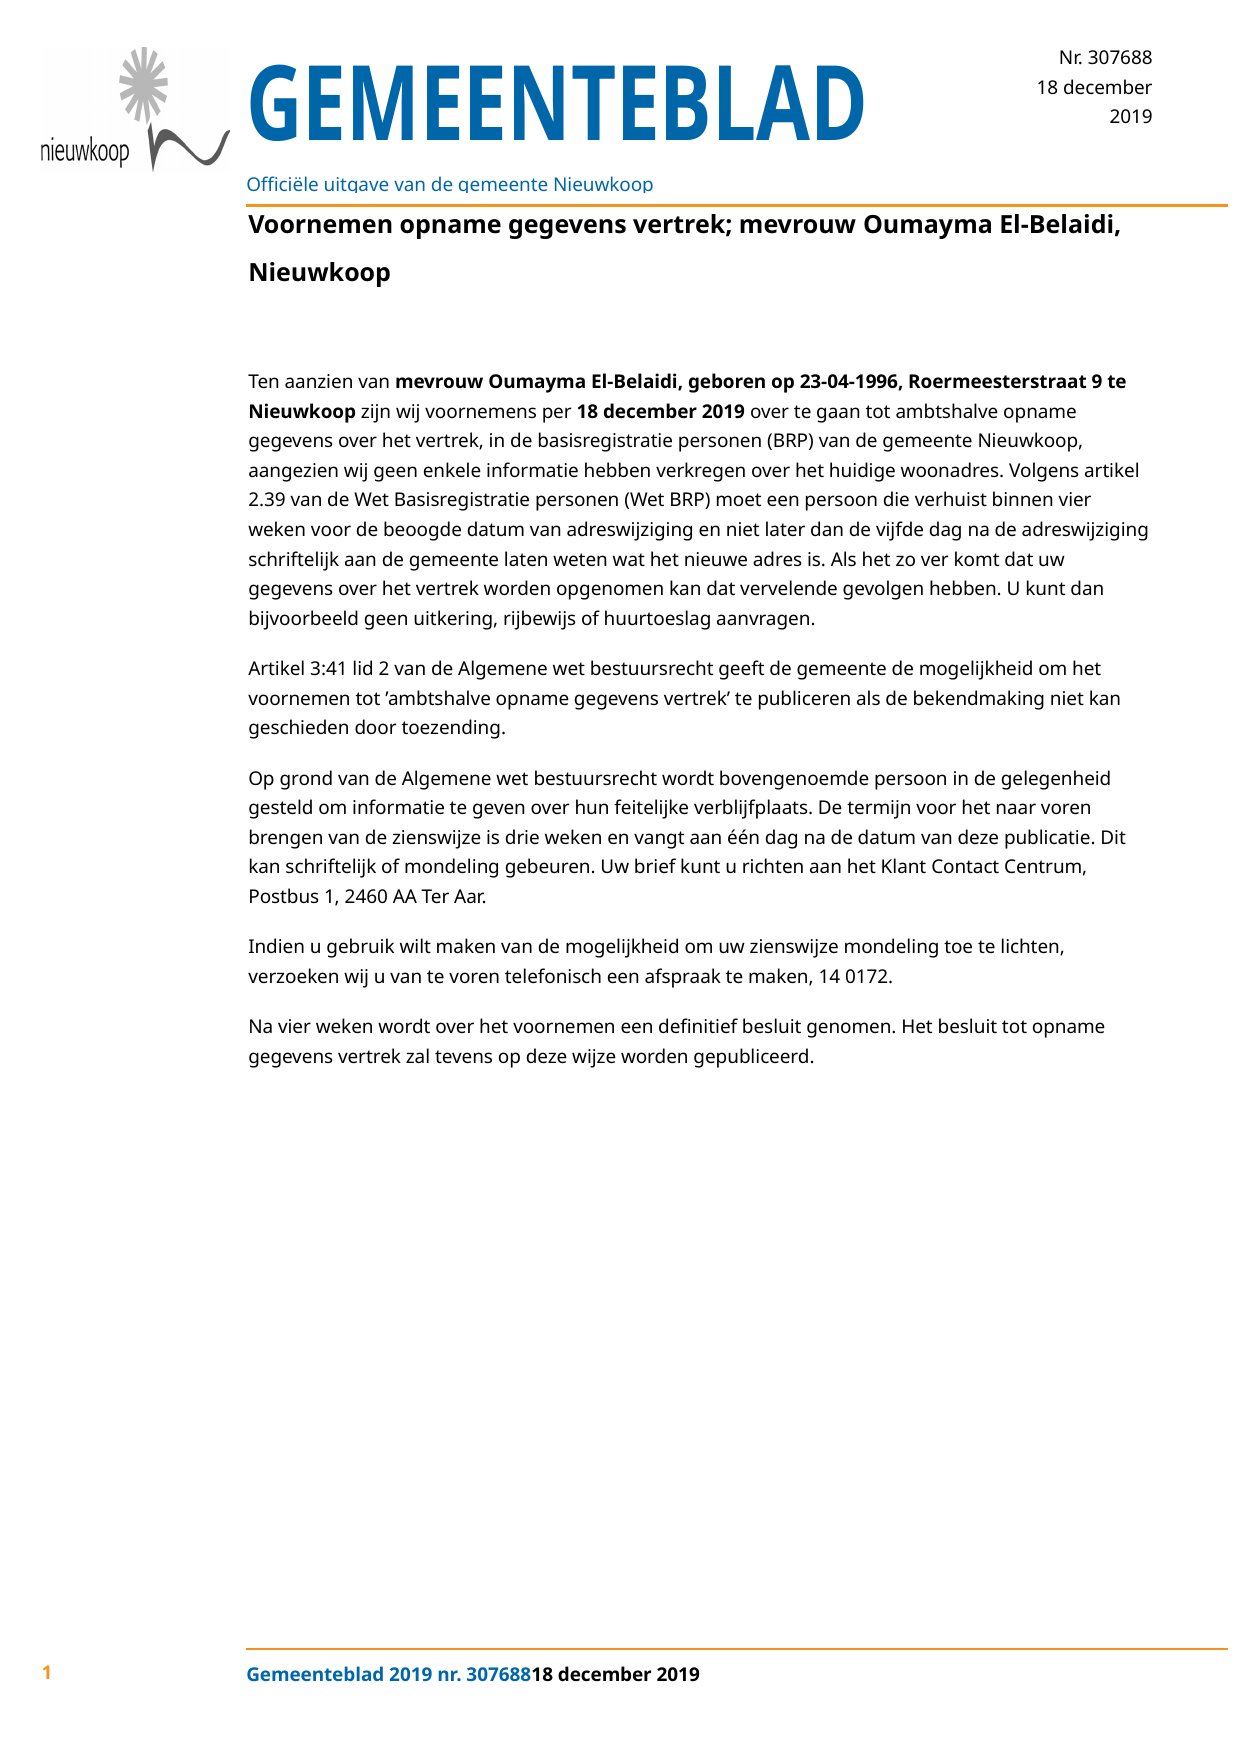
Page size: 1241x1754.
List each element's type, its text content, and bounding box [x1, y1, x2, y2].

text Na vier weken wordt over het voornemen een definitief besluit genomen. Het besluit tot opname gegevens vertrek zal tevens op deze wijze worden gepubliceerd. [248, 1014, 1152, 1069]
text Indien u gebruik wilt maken van de mogelijkheid om uw zienswijze mondeling toe te lichten, verzoeken wij u van te voren telefonisch een afspraak te maken, 14 0172. [248, 934, 1152, 989]
text Voornemen opname gegevens vertrek; mevrouw Oumayma El-Belaidi, Nieuwkoop [248, 207, 1152, 288]
text Artikel 3:41 lid 2 van de Algemene wet bestuursrecht geeft de gemeente de mogelijkheid om het voornemen tot ’ambtshalve opname gegevens vertrek’ te publiceren als de bekendmaking niet kan geschieden door toezending. [248, 655, 1152, 740]
picture [41, 47, 231, 172]
text Ten aanzien van mevrouw Oumayma El-Belaidi, geboren op 23-04-1996, Roermeesterstraat 9 te Nieuwkoop zijn wij voornemens per 18 december 2019 over te gaan tot ambtshalve opname gegevens over het vertrek, in de basisregistratie personen (BRP) van de gemeente Nieuwkoop, aangezien wij geen enkele informatie hebben verkregen over het huidige woonadres. Volgens artikel 2.39 van de Wet Basisregistratie personen (Wet BRP) moet een persoon die verhuist binnen vier weken voor de beoogde datum van adreswijziging en niet later dan de vijfde dag na de adreswijziging schriftelijk aan de gemeente laten weten wat het nieuwe adres is. Als het zo ver komt dat uw gegevens over het vertrek worden opgenomen kan dat vervelende gevolgen hebben. U kunt dan bijvoorbeeld geen uitkering, rijbewijs of huurtoeslag aanvragen. [248, 368, 1152, 631]
text Op grond van de Algemene wet bestuursrecht wordt bovengenoemde persoon in de gelegenheid gesteld om informatie te geven over hun feitelijke verblijfplaats. De termijn voor het naar voren brengen van de zienswijze is drie weken en vangt aan één dag na de datum van deze publicatie. Dit kan schriftelijk of mondeling gebeuren. Uw brief kunt u richten aan het Klant Contact Centrum, Postbus 1, 2460 AA Ter Aar. [248, 765, 1152, 909]
